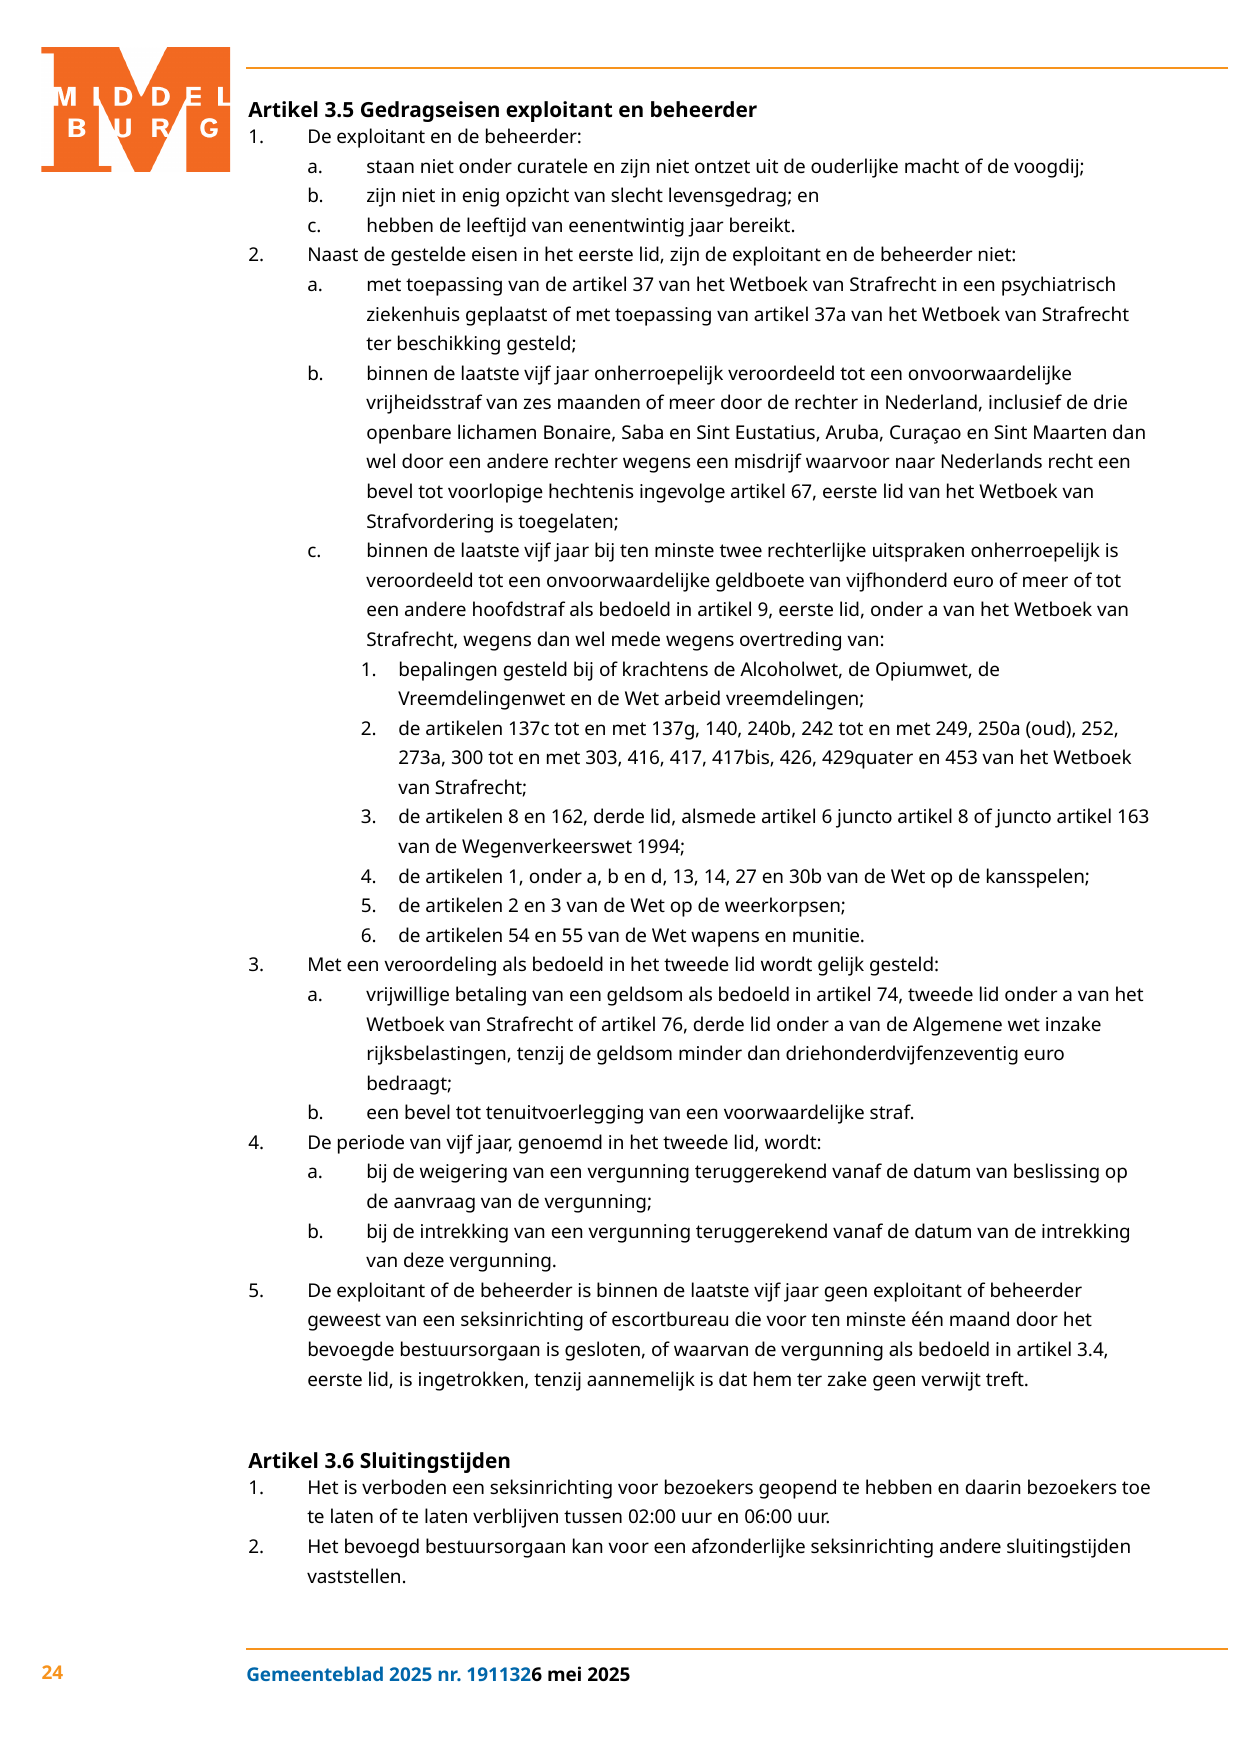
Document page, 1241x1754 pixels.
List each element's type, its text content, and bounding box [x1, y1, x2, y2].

list Het is verboden een seksinrichting voor bezoekers geopend te hebben en daarin bezoekers toe te laten of te laten verblijven tussen 02:00 uur en 06:00 uur. [248, 1474, 1152, 1529]
picture [41, 47, 231, 172]
list met toepassing van de artikel 37 van het Wetboek van Strafrecht in een psychiatrisch ziekenhuis geplaatst of met toepassing van artikel 37a van het Wetboek van Strafrecht ter beschikking gesteld; [307, 271, 1152, 356]
list de artikelen 137c tot en met 137g, 140, 240b, 242 tot en met 249, 250a (oud), 252, 273a, 300 tot en met 303, 416, 417, 417bis, 426, 429quater en 453 van het Wetboek van Strafrecht; [361, 715, 1152, 800]
list de artikelen 54 en 55 van de Wet wapens en munitie. [361, 922, 1152, 948]
list binnen de laatste vijf jaar bij ten minste twee rechterlijke uitspraken onherroepelijk is veroordeeld tot een onvoorwaardelijke geldboete van vijfhonderd euro of meer of tot een andere hoofdstraf als bedoeld in artikel 9, eerste lid, onder a van het Wetboek van Strafrecht, wegens dan wel mede wegens overtreding van: [307, 537, 1152, 652]
list De periode van vijf jaar, genoemd in het tweede lid, wordt: [248, 1129, 1152, 1155]
list binnen de laatste vijf jaar onherroepelijk veroordeeld tot een onvoorwaardelijke vrijheidsstraf van zes maanden of meer door de rechter in Nederland, inclusief de drie openbare lichamen Bonaire, Saba en Sint Eustatius, Aruba, Curaçao en Sint Maarten dan wel door een andere rechter wegens een misdrijf waarvoor naar Nederlands recht een bevel tot voorlopige hechtenis ingevolge artikel 67, eerste lid van het Wetboek van Strafvordering is toegelaten; [307, 360, 1152, 533]
list Naast de gestelde eisen in het eerste lid, zijn de exploitant en de beheerder niet: [248, 242, 1152, 267]
list De exploitant en de beheerder: [248, 123, 1152, 149]
list zijn niet in enig opzicht van slecht levensgedrag; en [307, 182, 1152, 208]
list vrijwillige betaling van een geldsom als bedoeld in artikel 74, tweede lid onder a van het Wetboek van Strafrecht of artikel 76, derde lid onder a van de Algemene wet inzake rijksbelastingen, tenzij de geldsom minder dan driehonderdvijfenzeventig euro bedraagt; [307, 981, 1152, 1096]
text Artikel 3.5 Gedragseisen exploitant en beheerder [248, 95, 1152, 123]
list bij de weigering van een vergunning teruggerekend vanaf de datum van beslissing op de aanvraag van de vergunning; [307, 1159, 1152, 1214]
text Artikel 3.6 Sluitingstijden [248, 1446, 1152, 1474]
list de artikelen 2 en 3 van de Wet op de weerkorpsen; [361, 892, 1152, 918]
list de artikelen 8 en 162, derde lid, alsmede artikel 6 juncto artikel 8 of juncto artikel 163 van de Wegenverkeerswet 1994; [361, 804, 1152, 859]
list De exploitant of de beheerder is binnen de laatste vijf jaar geen exploitant of beheerder geweest van een seksinrichting of escortbureau die voor ten minste één maand door het bevoegde bestuursorgaan is gesloten, of waarvan de vergunning als bedoeld in artikel 3.4, eerste lid, is ingetrokken, tenzij aannemelijk is dat hem ter zake geen verwijt treft. [248, 1277, 1152, 1391]
list staan niet onder curatele en zijn niet ontzet uit de ouderlijke macht of de voogdij; [307, 153, 1152, 178]
list bij de intrekking van een vergunning teruggerekend vanaf de datum van de intrekking van deze vergunning. [307, 1218, 1152, 1273]
list Met een veroordeling als bedoeld in het tweede lid wordt gelijk gesteld: [248, 952, 1152, 977]
list een bevel tot tenuitvoerlegging van een voorwaardelijke straf. [307, 1099, 1152, 1125]
list bepalingen gesteld bij of krachtens de Alcoholwet, de Opiumwet, de Vreemdelingenwet en de Wet arbeid vreemdelingen; [361, 656, 1152, 711]
list hebben de leeftijd van eenentwintig jaar bereikt. [307, 212, 1152, 238]
list de artikelen 1, onder a, b en d, 13, 14, 27 en 30b van de Wet op de kansspelen; [361, 863, 1152, 888]
list Het bevoegd bestuursorgaan kan voor een afzonderlijke seksinrichting andere sluitingstijden vaststellen. [248, 1533, 1152, 1589]
